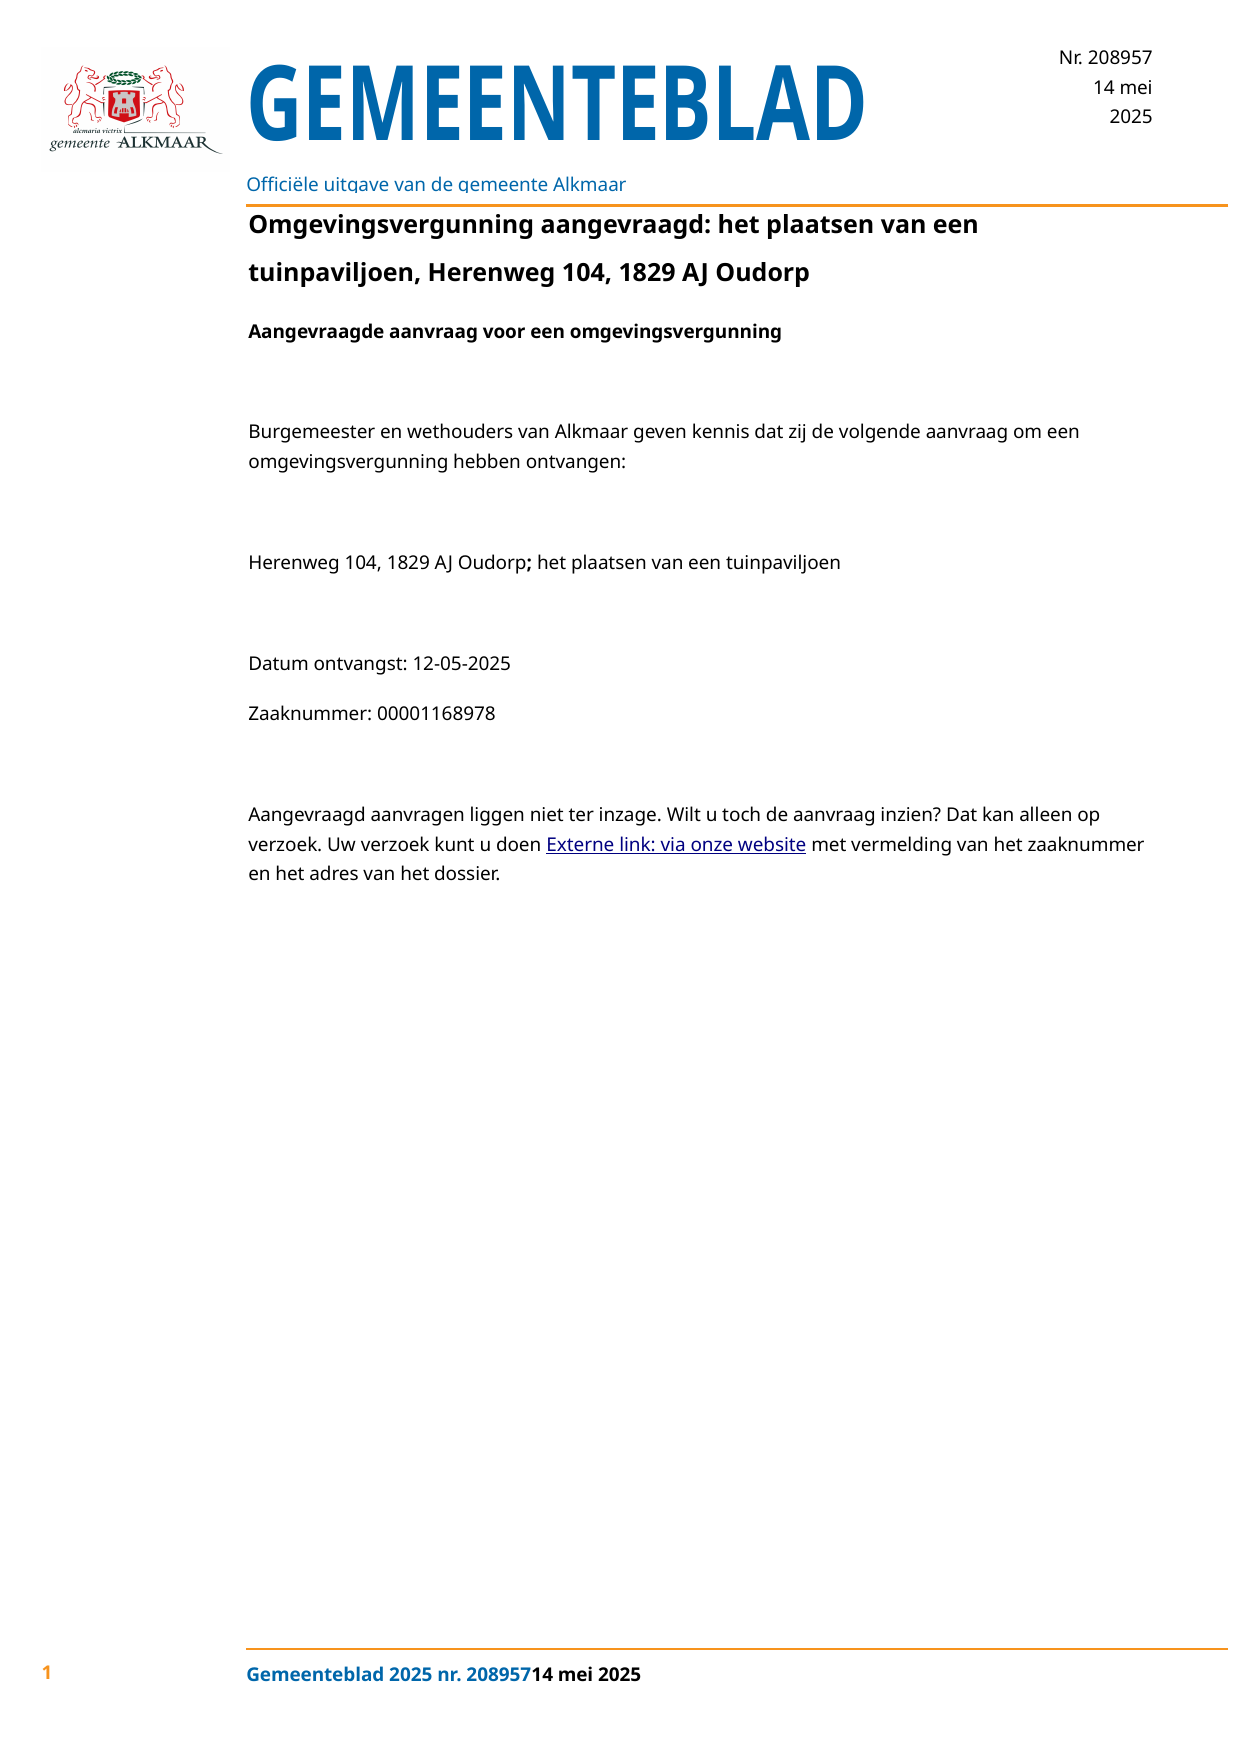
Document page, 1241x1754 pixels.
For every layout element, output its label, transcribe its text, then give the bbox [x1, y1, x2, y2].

text Burgemeester en wethouders van Alkmaar geven kennis dat zij de volgende aanvraag om een omgevingsvergunning hebben ontvangen: [248, 419, 1152, 474]
text Datum ontvangst: 12-05-2025 [248, 650, 1152, 676]
picture [41, 47, 231, 172]
text Omgevingsvergunning aangevraagd: het plaatsen van een tuinpaviljoen, Herenweg 104, 1829 AJ Oudorp [248, 207, 1152, 288]
text Aangevraagde aanvraag voor een omgevingsvergunning [248, 318, 1152, 344]
text Aangevraagd aanvragen liggen niet ter inzage. Wilt u toch de aanvraag inzien? Dat kan alleen op verzoek. Uw verzoek kunt u doen Externe link: via onze website met vermelding van het zaaknummer en het adres van het dossier. [248, 801, 1152, 886]
text Herenweg 104, 1829 AJ Oudorp; het plaatsen van een tuinpaviljoen [248, 549, 1152, 575]
text Zaaknummer: 00001168978 [248, 700, 1152, 726]
